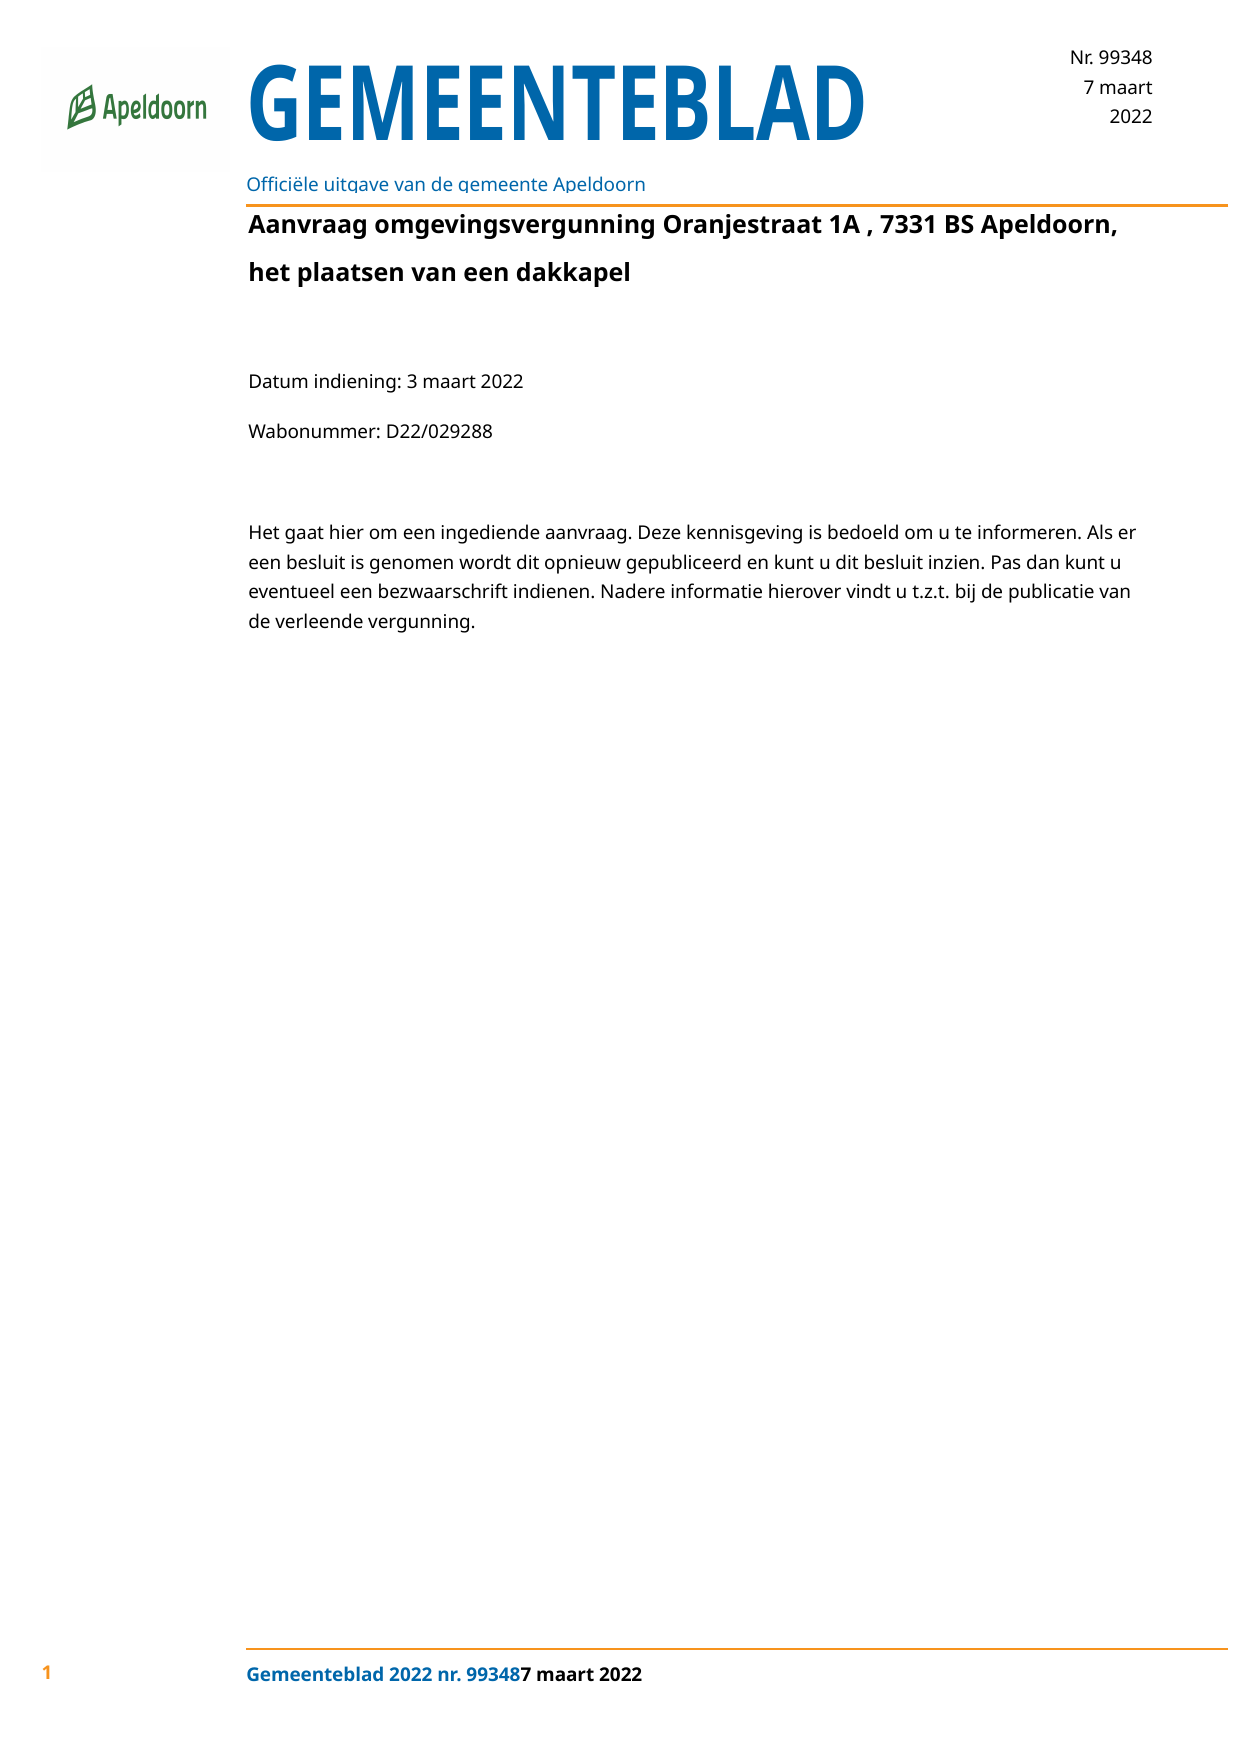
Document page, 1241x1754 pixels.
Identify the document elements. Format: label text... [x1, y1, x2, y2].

text Het gaat hier om een ingediende aanvraag. Deze kennisgeving is bedoeld om u te informeren. Als er een besluit is genomen wordt dit opnieuw gepubliceerd en kunt u dit besluit inzien. Pas dan kunt u eventueel een bezwaarschrift indienen. Nadere informatie hierover vindt u t.z.t. bij de publicatie van de verleende vergunning. [248, 519, 1152, 634]
text Datum indiening: 3 maart 2022 [248, 368, 1152, 394]
picture [41, 47, 231, 172]
text Aanvraag omgevingsvergunning Oranjestraat 1A , 7331 BS Apeldoorn, het plaatsen van een dakkapel [248, 207, 1152, 288]
text Wabonummer: D22/029288 [248, 419, 1152, 444]
